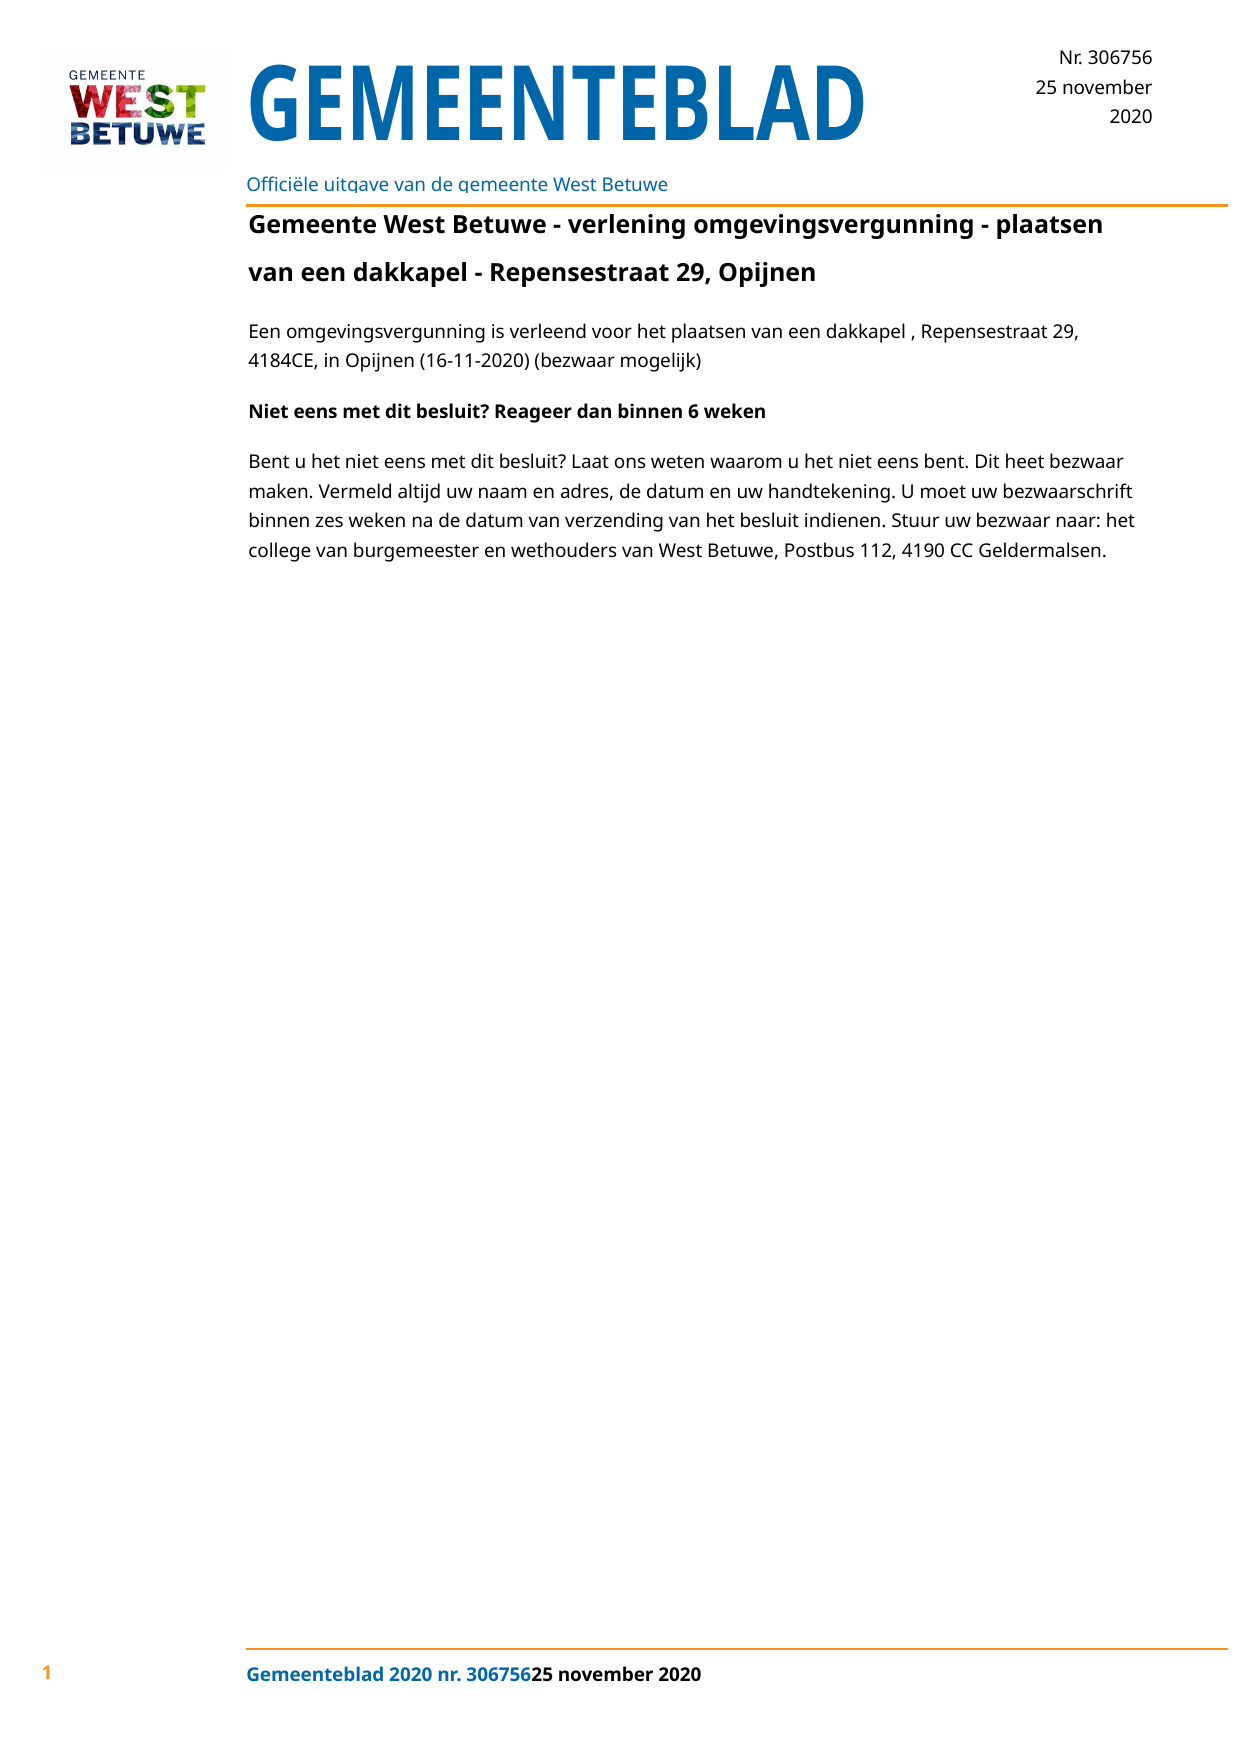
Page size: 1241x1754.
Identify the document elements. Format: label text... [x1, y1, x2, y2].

text Bent u het niet eens met dit besluit? Laat ons weten waarom u het niet eens bent. Dit heet bezwaar maken. Vermeld altijd uw naam en adres, de datum en uw handtekening. U moet uw bezwaarschrift binnen zes weken na de datum van verzending van het besluit indienen. Stuur uw bezwaar naar: het college van burgemeester en wethouders van West Betuwe, Postbus 112, 4190 CC Geldermalsen. [248, 448, 1152, 563]
text Gemeente West Betuwe - verlening omgevingsvergunning - plaatsen van een dakkapel - Repensestraat 29, Opijnen [248, 207, 1152, 288]
picture [41, 47, 231, 172]
text Niet eens met dit besluit? Reageer dan binnen 6 weken [248, 398, 1152, 424]
text Een omgevingsvergunning is verleend voor het plaatsen van een dakkapel , Repensestraat 29, 4184CE, in Opijnen (16-11-2020) (bezwaar mogelijk) [248, 318, 1152, 373]
